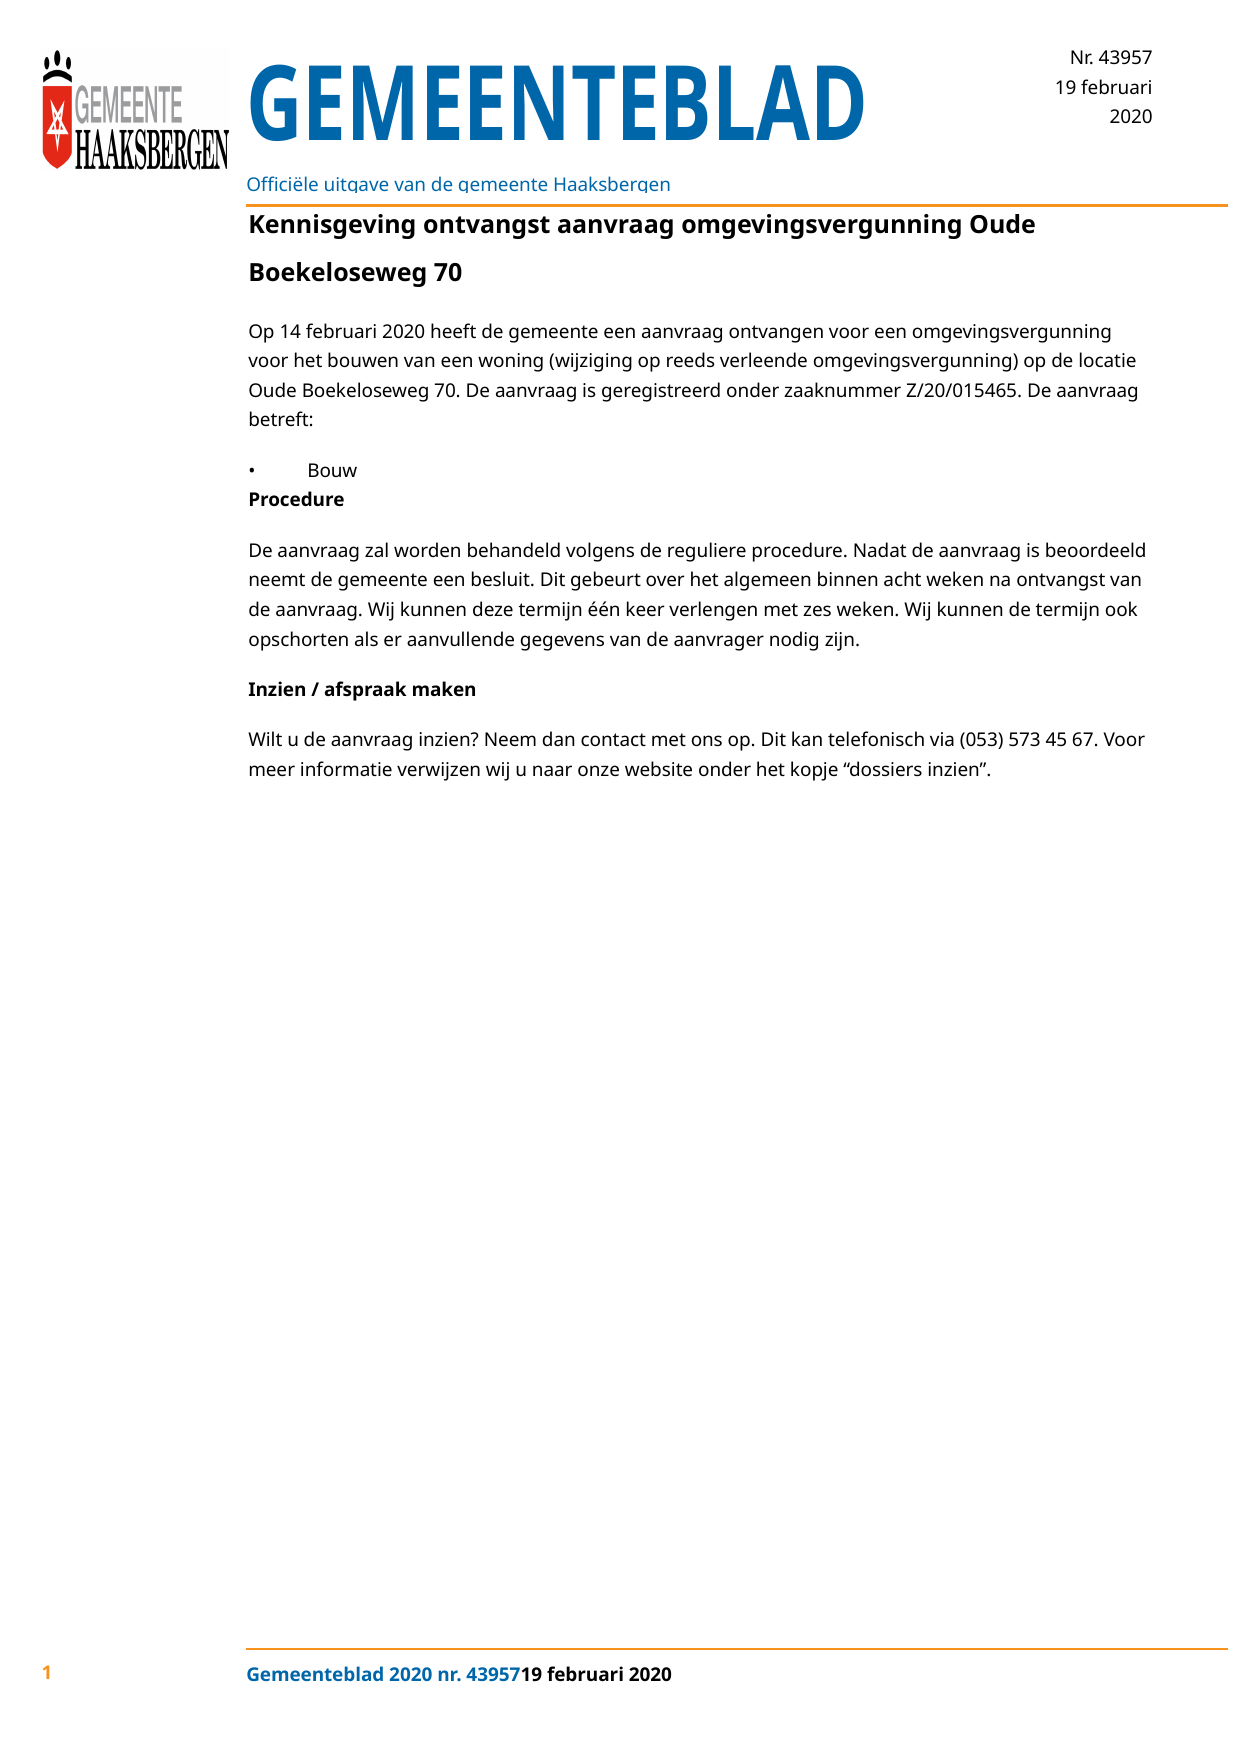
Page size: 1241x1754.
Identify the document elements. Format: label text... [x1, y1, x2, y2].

text De aanvraag zal worden behandeld volgens de reguliere procedure. Nadat de aanvraag is beoordeeld neemt de gemeente een besluit. Dit gebeurt over het algemeen binnen acht weken na ontvangst van de aanvraag. Wij kunnen deze termijn één keer verlengen met zes weken. Wij kunnen de termijn ook opschorten als er aanvullende gegevens van de aanvrager nodig zijn. [248, 537, 1152, 652]
text Procedure [248, 487, 1152, 512]
text Inzien / afspraak maken [248, 676, 1152, 702]
list Bouw [248, 457, 1152, 483]
text Op 14 februari 2020 heeft de gemeente een aanvraag ontvangen voor een omgevingsvergunning voor het bouwen van een woning (wijziging op reeds verleende omgevingsvergunning) op de locatie Oude Boekeloseweg 70. De aanvraag is geregistreerd onder zaaknummer Z/20/015465. De aanvraag betreft: [248, 318, 1152, 432]
picture [41, 47, 231, 172]
text Kennisgeving ontvangst aanvraag omgevingsvergunning Oude Boekeloseweg 70 [248, 207, 1152, 288]
text Wilt u de aanvraag inzien? Neem dan contact met ons op. Dit kan telefonisch via (053) 573 45 67. Voor meer informatie verwijzen wij u naar onze website onder het kopje “dossiers inzien”. [248, 727, 1152, 782]
